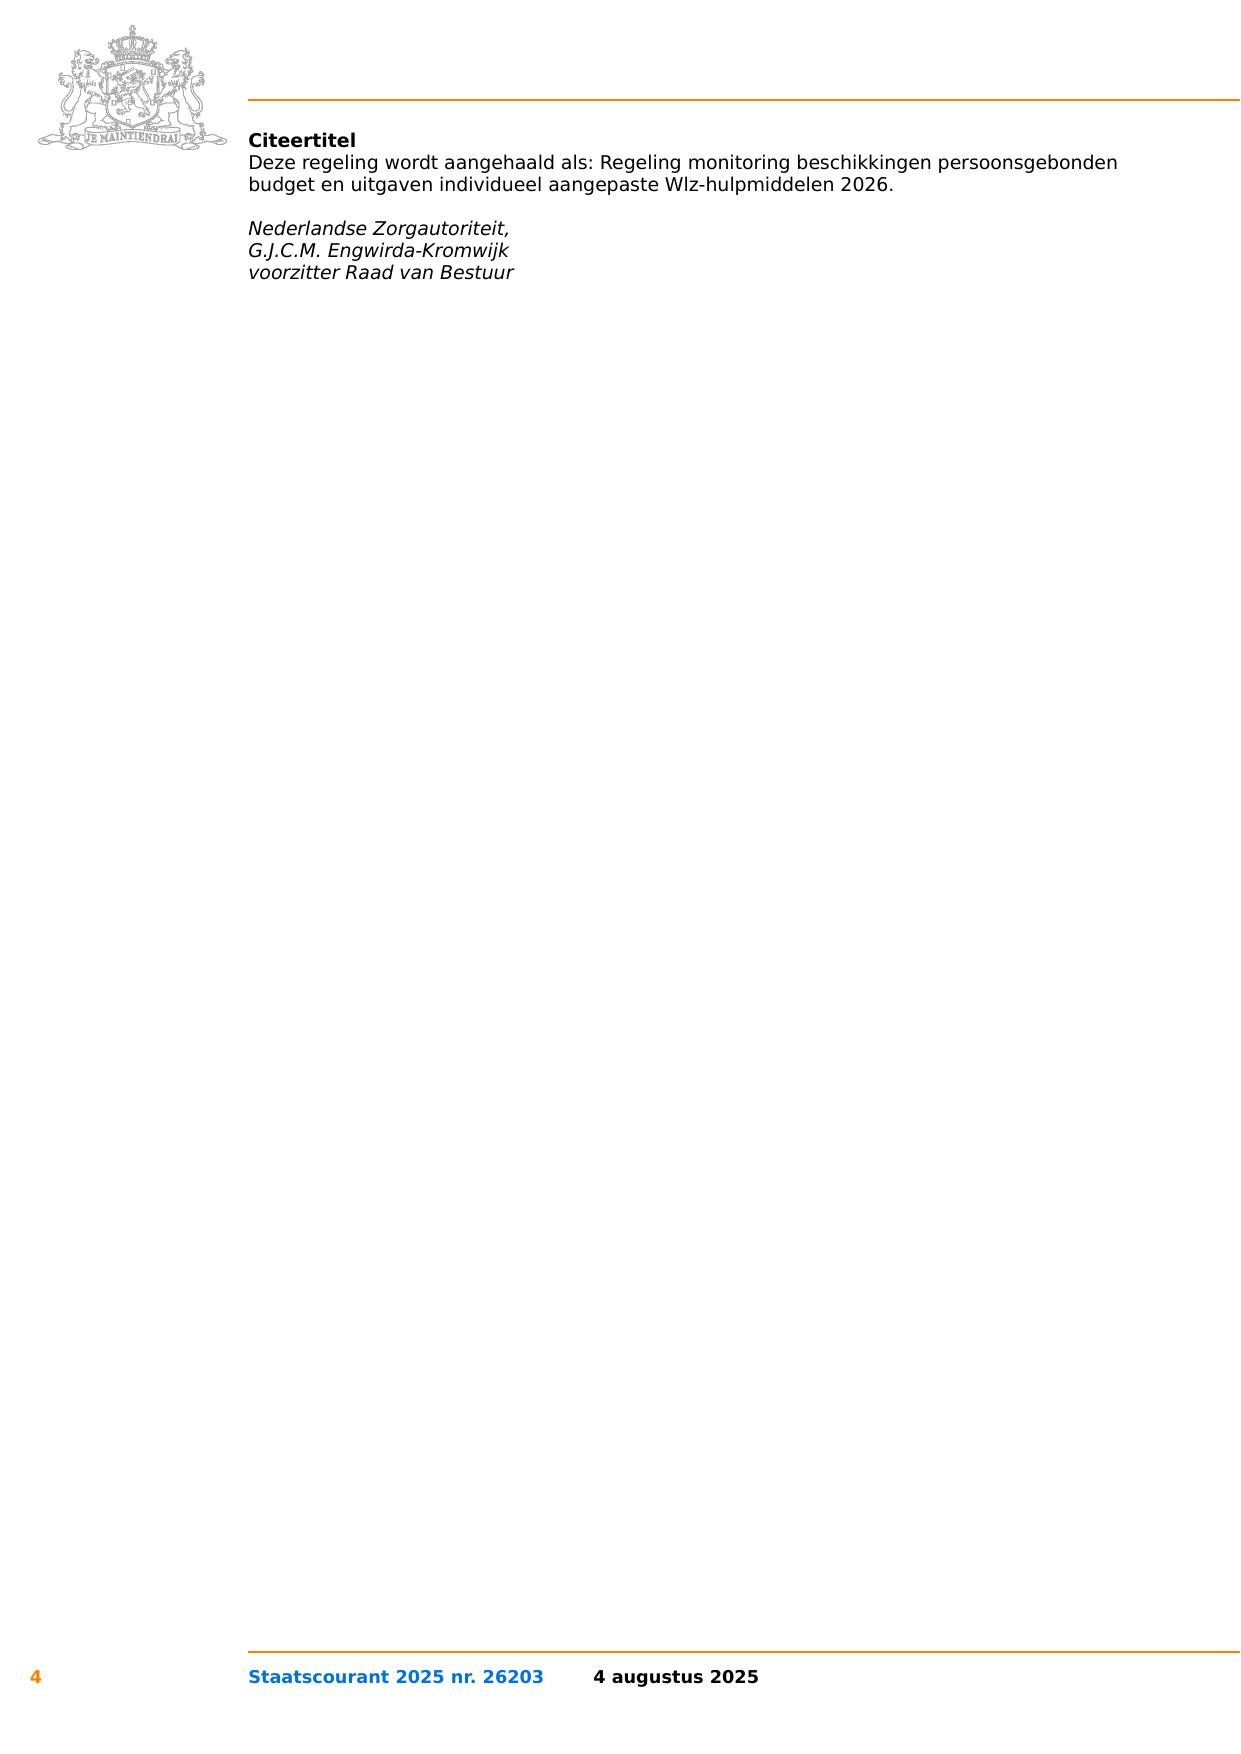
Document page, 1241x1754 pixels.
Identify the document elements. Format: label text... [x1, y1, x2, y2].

text Nederlandse Zorgautoriteit, G.J.C.M. Engwirda-Kromwijk voorzitter Raad van Bestuur [248, 218, 1163, 284]
subtitle Citeertitel [248, 130, 1163, 152]
picture [38, 25, 227, 150]
text Deze regeling wordt aangehaald als: Regeling monitoring beschikkingen persoonsgebonden budget en uitgaven individueel aangepaste Wlz-hulpmiddelen 2026. [248, 152, 1163, 196]
